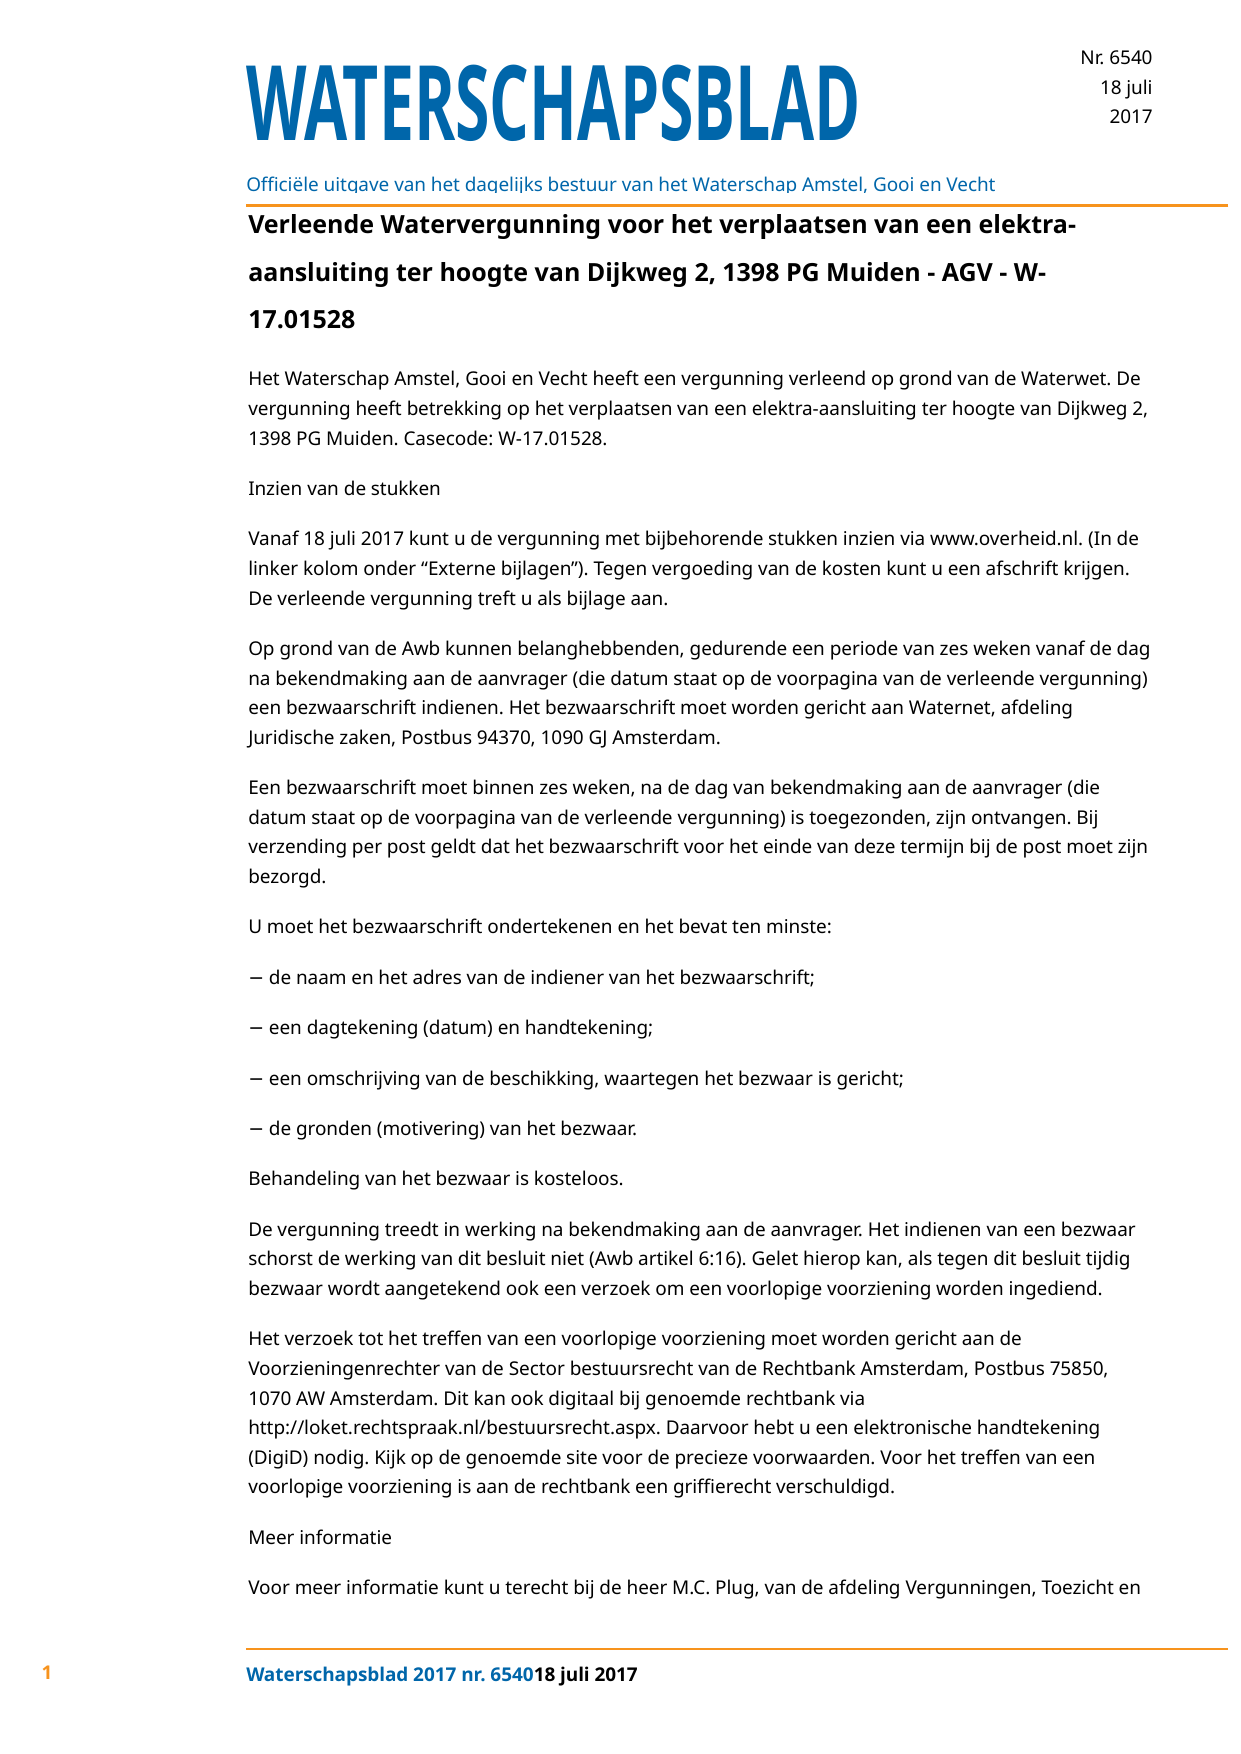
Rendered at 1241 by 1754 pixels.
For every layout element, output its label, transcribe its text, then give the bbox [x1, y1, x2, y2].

text Het verzoek tot het treffen van een voorlopige voorziening moet worden gericht aan de Voorzieningenrechter van de Sector bestuursrecht van de Rechtbank Amsterdam, Postbus 75850, 1070 AW Amsterdam. Dit kan ook digitaal bij genoemde rechtbank via http://loket.rechtspraak.nl/bestuursrecht.aspx. Daarvoor hebt u een elektronische handtekening (DigiD) nodig. Kijk op de genoemde site voor de precieze voorwaarden. Voor het treffen van een voorlopige voorziening is aan de rechtbank een griffierecht verschuldigd. [248, 1326, 1152, 1499]
text − een dagtekening (datum) en handtekening; [248, 1014, 1152, 1040]
text − de naam en het adres van de indiener van het bezwaarschrift; [248, 964, 1152, 989]
text Vanaf 18 juli 2017 kunt u de vergunning met bijbehorende stukken inzien via www.overheid.nl. (In de linker kolom onder “Externe bijlagen”). Tegen vergoeding van de kosten kunt u een afschrift krijgen. De verleende vergunning treft u als bijlage aan. [248, 526, 1152, 610]
text Het Waterschap Amstel, Gooi en Vecht heeft een vergunning verleend op grond van de Waterwet. De vergunning heeft betrekking op het verplaatsen van een elektra-aansluiting ter hoogte van Dijkweg 2, 1398 PG Muiden. Casecode: W-17.01528. [248, 366, 1152, 450]
text Een bezwaarschrift moet binnen zes weken, na de dag van bekendmaking aan de aanvrager (die datum staat op de voorpagina van de verleende vergunning) is toegezonden, zijn ontvangen. Bij verzending per post geldt dat het bezwaarschrift voor het einde van deze termijn bij de post moet zijn bezorgd. [248, 774, 1152, 889]
text U moet het bezwaarschrift ondertekenen en het bevat ten minste: [248, 913, 1152, 939]
picture [41, 47, 231, 172]
text Voor meer informatie kunt u terecht bij de heer M.C. Plug, van de afdeling Vergunningen, Toezicht en [248, 1574, 1152, 1600]
text Meer informatie [248, 1524, 1152, 1549]
text Behandeling van het bezwaar is kosteloos. [248, 1166, 1152, 1191]
text − de gronden (motivering) van het bezwaar. [248, 1115, 1152, 1141]
text − een omschrijving van de beschikking, waartegen het bezwaar is gericht; [248, 1065, 1152, 1090]
text Op grond van de Awb kunnen belanghebbenden, gedurende een periode van zes weken vanaf de dag na bekendmaking aan de aanvrager (die datum staat op de voorpagina van de verleende vergunning) een bezwaarschrift indienen. Het bezwaarschrift moet worden gericht aan Waternet, afdeling Juridische zaken, Postbus 94370, 1090 GJ Amsterdam. [248, 635, 1152, 749]
text Inzien van de stukken [248, 475, 1152, 501]
text De vergunning treedt in werking na bekendmaking aan de aanvrager. Het indienen van een bezwaar schorst de werking van dit besluit niet (Awb artikel 6:16). Gelet hierop kan, als tegen dit besluit tijdig bezwaar wordt aangetekend ook een verzoek om een voorlopige voorziening worden ingediend. [248, 1216, 1152, 1301]
text Verleende Watervergunning voor het verplaatsen van een elektra-aansluiting ter hoogte van Dijkweg 2, 1398 PG Muiden - AGV - W-17.01528 [248, 207, 1152, 336]
